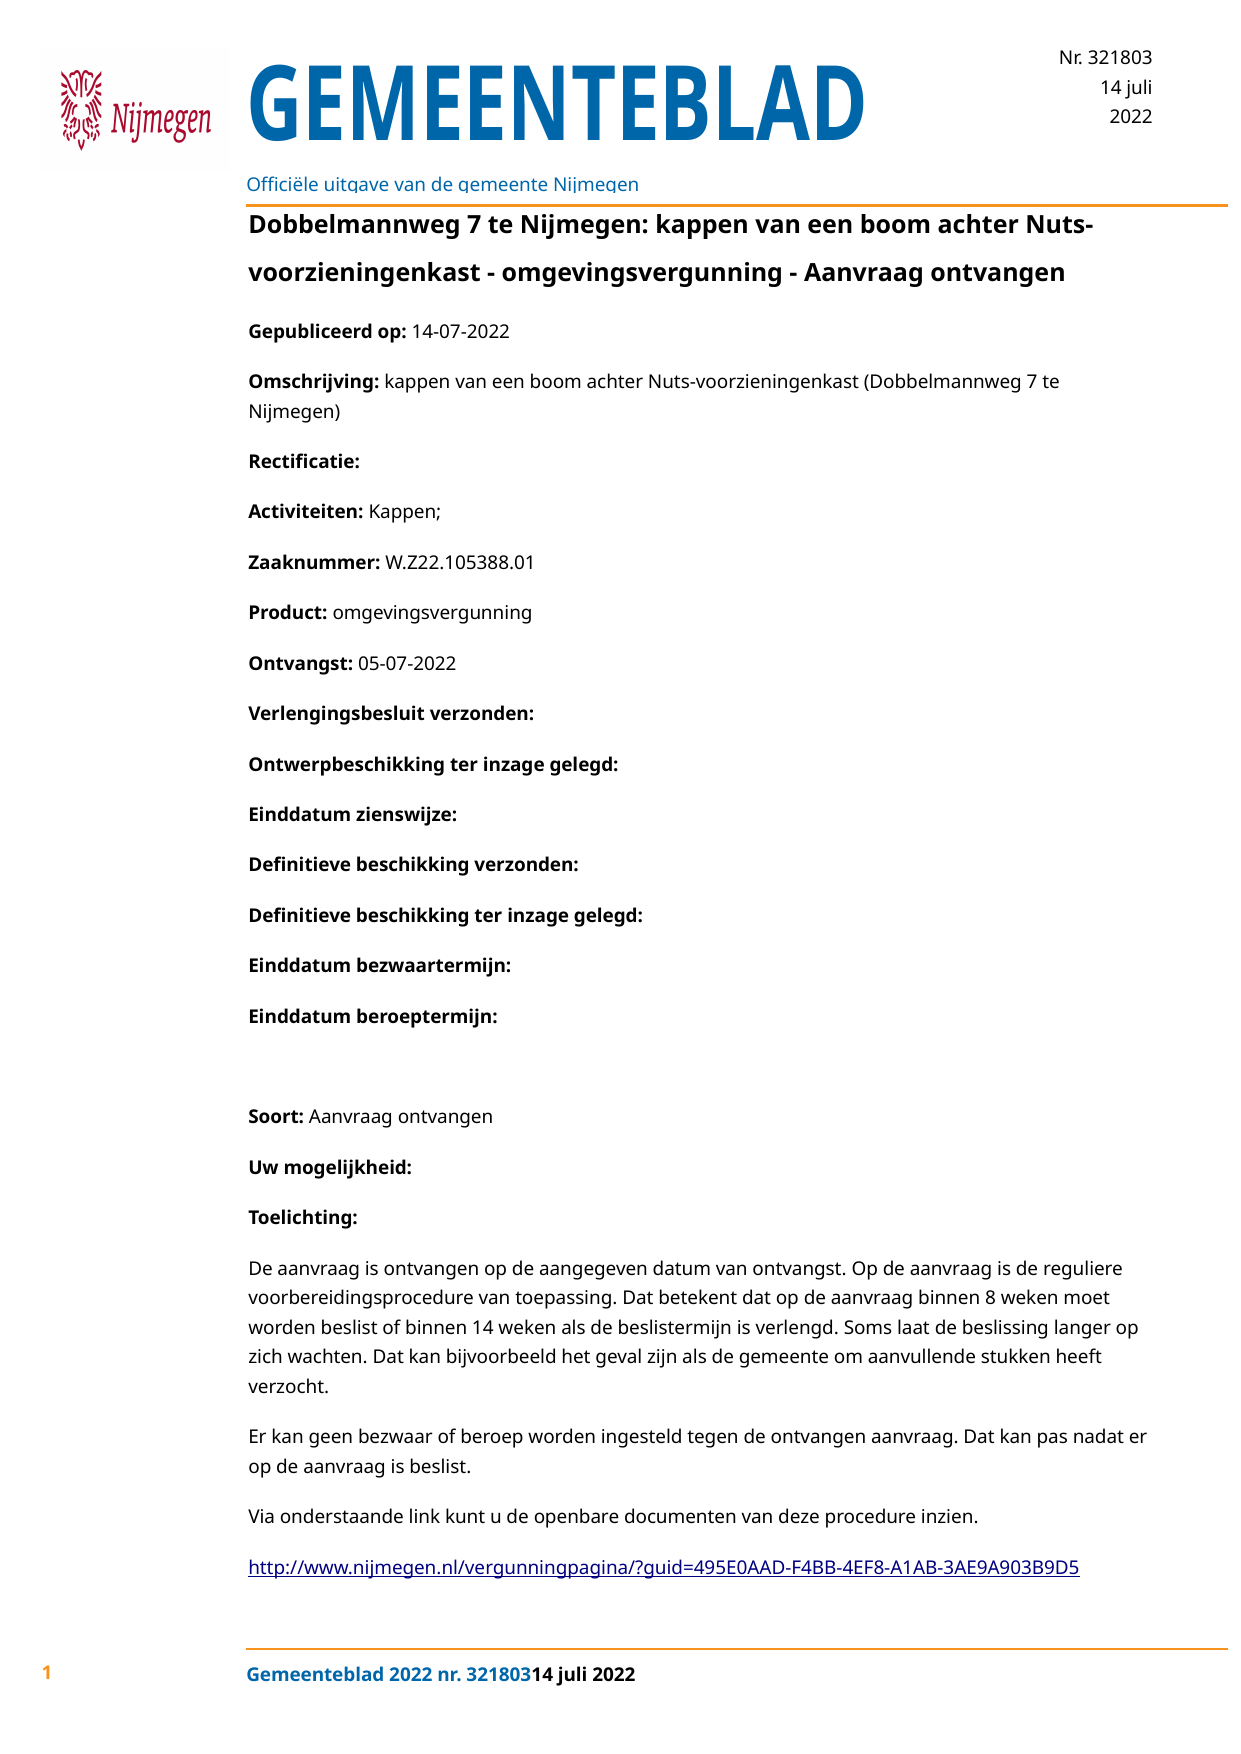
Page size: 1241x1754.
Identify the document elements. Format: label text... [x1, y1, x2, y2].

text Zaaknummer: W.Z22.105388.01 [248, 549, 1152, 575]
picture [41, 47, 231, 172]
text Dobbelmannweg 7 te Nijmegen: kappen van een boom achter Nuts-voorzieningenkast - omgevingsvergunning - Aanvraag ontvangen [248, 207, 1152, 288]
text Rectificatie: [248, 448, 1152, 474]
text Einddatum zienswijze: [248, 801, 1152, 827]
text Uw mogelijkheid: [248, 1154, 1152, 1180]
text Definitieve beschikking ter inzage gelegd: [248, 902, 1152, 928]
text Ontvangst: 05-07-2022 [248, 650, 1152, 676]
text Toelichting: [248, 1204, 1152, 1230]
text Activiteiten: Kappen; [248, 499, 1152, 524]
text Soort: Aanvraag ontvangen [248, 1104, 1152, 1129]
text Via onderstaande link kunt u de openbare documenten van deze procedure inzien. [248, 1504, 1152, 1529]
text Ontwerpbeschikking ter inzage gelegd: [248, 751, 1152, 777]
text Product: omgevingsvergunning [248, 599, 1152, 625]
text Einddatum bezwaartermijn: [248, 952, 1152, 978]
text Omschrijving: kappen van een boom achter Nuts-voorzieningenkast (Dobbelmannweg 7 te Nijmegen) [248, 368, 1152, 424]
text Er kan geen bezwaar of beroep worden ingesteld tegen de ontvangen aanvraag. Dat kan pas nadat er op de aanvraag is beslist. [248, 1424, 1152, 1479]
text http://www.nijmegen.nl/vergunningpagina/?guid=495E0AAD-F4BB-4EF8-A1AB-3AE9A903B9D5 [248, 1554, 1152, 1580]
text Einddatum beroeptermijn: [248, 1003, 1152, 1029]
text De aanvraag is ontvangen op de aangegeven datum van ontvangst. Op de aanvraag is de reguliere voorbereidingsprocedure van toepassing. Dat betekent dat op de aanvraag binnen 8 weken moet worden beslist of binnen 14 weken als de beslistermijn is verlengd. Soms laat de beslissing langer op zich wachten. Dat kan bijvoorbeeld het geval zijn als de gemeente om aanvullende stukken heeft verzocht. [248, 1255, 1152, 1399]
text Gepubliceerd op: 14-07-2022 [248, 318, 1152, 344]
text Verlengingsbesluit verzonden: [248, 700, 1152, 726]
text Definitieve beschikking verzonden: [248, 852, 1152, 877]
